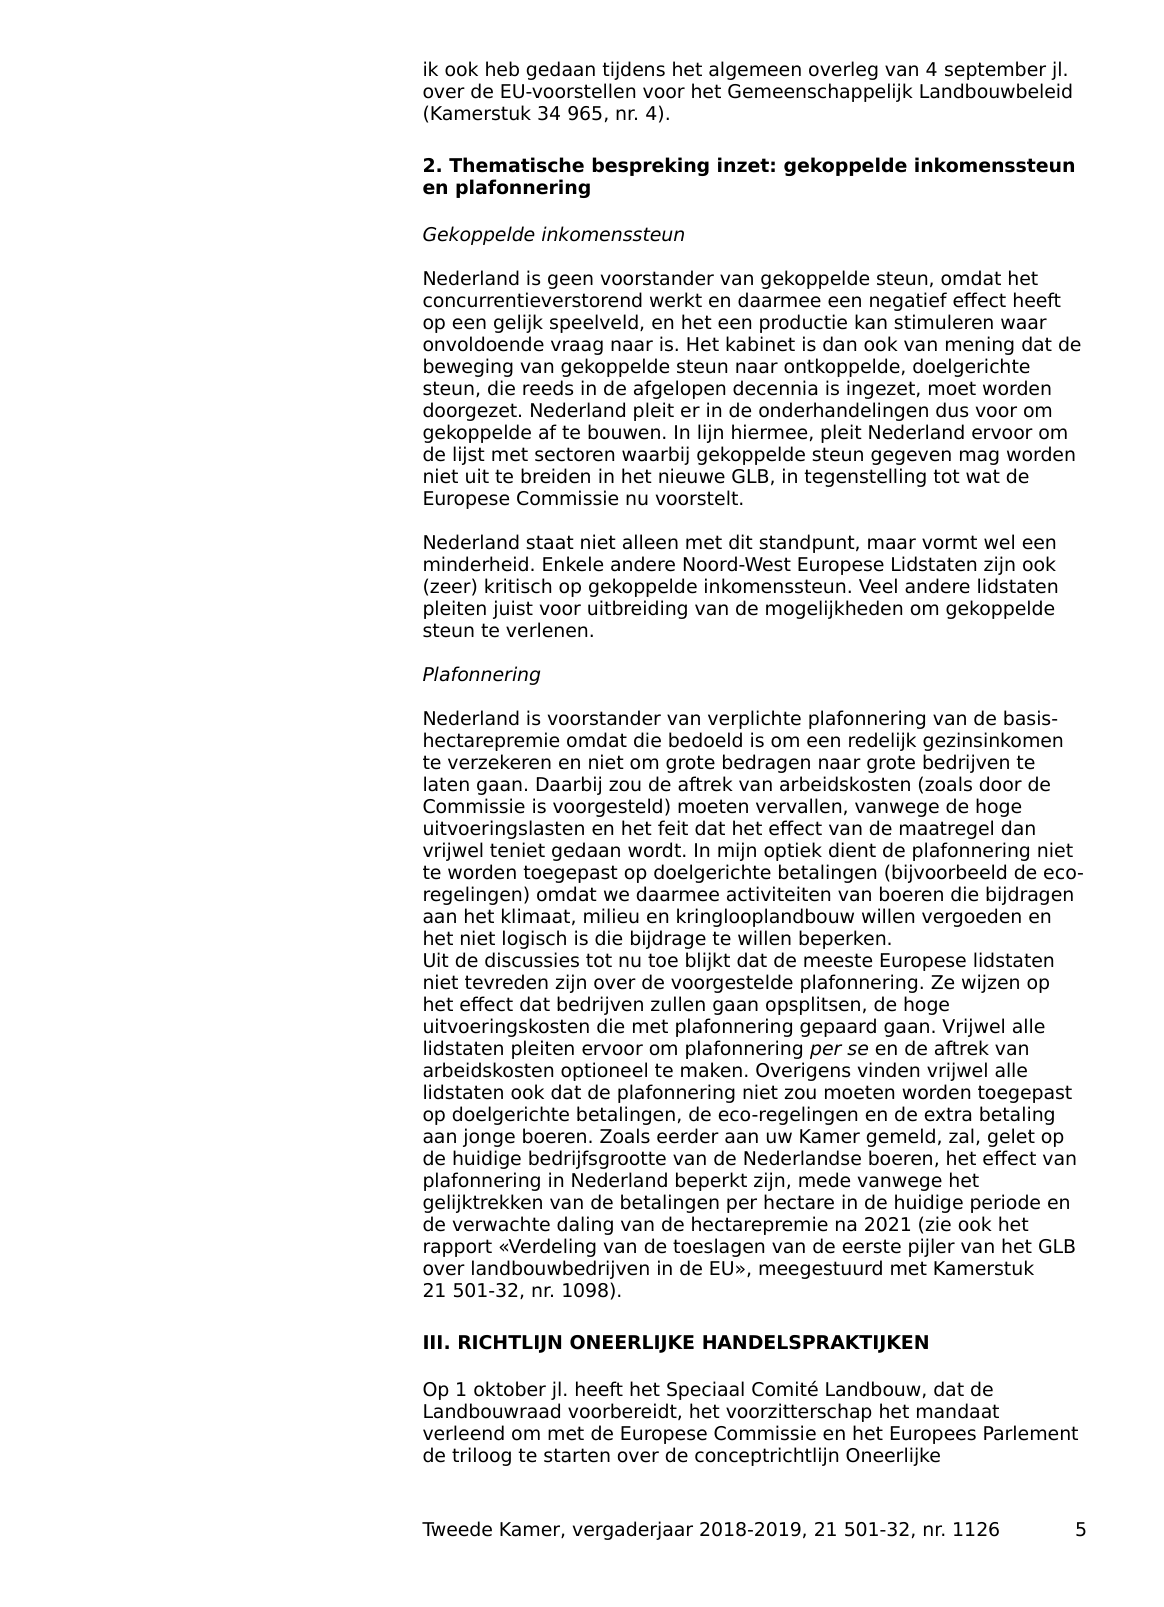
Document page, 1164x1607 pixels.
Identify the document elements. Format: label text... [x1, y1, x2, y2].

text Op 1 oktober jl. heeft het Speciaal Comité Landbouw, dat de Landbouwraad voorbereidt, het voorzitterschap het mandaat verleend om met de Europese Commissie en het Europees Parlement de triloog te starten over de conceptrichtlijn Oneerlijke [422, 1379, 1087, 1467]
text Nederland is voorstander van verplichte plafonnering van de basis-hectarepremie omdat die bedoeld is om een redelijk gezinsinkomen te verzekeren en niet om grote bedragen naar grote bedrijven te laten gaan. Daarbij zou de aftrek van arbeidskosten (zoals door de Commissie is voorgesteld) moeten vervallen, vanwege de hoge uitvoeringslasten en het feit dat het effect van de maatregel dan vrijwel teniet gedaan wordt. In mijn optiek dient de plafonnering niet te worden toegepast op doelgerichte betalingen (bijvoorbeeld de eco-regelingen) omdat we daarmee activiteiten van boeren die bijdragen aan het klimaat, milieu en kringlooplandbouw willen vergoeden en het niet logisch is die bijdrage te willen beperken. [422, 708, 1087, 950]
subtitle III. RICHTLIJN ONEERLIJKE HANDELSPRAKTIJKEN [422, 1332, 1087, 1354]
text Uit de discussies tot nu toe blijkt dat de meeste Europese lidstaten niet tevreden zijn over de voorgestelde plafonnering. Ze wijzen op het effect dat bedrijven zullen gaan opsplitsen, de hoge uitvoeringskosten die met plafonnering gepaard gaan. Vrijwel alle lidstaten pleiten ervoor om plafonnering per se en de aftrek van arbeidskosten optioneel te maken. Overigens vinden vrijwel alle lidstaten ook dat de plafonnering niet zou moeten worden toegepast op doelgerichte betalingen, de eco-regelingen en de extra betaling aan jonge boeren. Zoals eerder aan uw Kamer gemeld, zal, gelet op de huidige bedrijfsgrootte van de Nederlandse boeren, het effect van plafonnering in Nederland beperkt zijn, mede vanwege het gelijktrekken van de betalingen per hectare in de huidige periode en de verwachte daling van de hectarepremie na 2021 (zie ook het rapport «Verdeling van de toeslagen van de eerste pijler van het GLB over landbouwbedrijven in de EU», meegestuurd met Kamerstuk 21 501-32, nr. 1098). [422, 950, 1087, 1302]
subtitle Plafonnering [422, 664, 1087, 686]
text Nederland staat niet alleen met dit standpunt, maar vormt wel een minderheid. Enkele andere Noord-West Europese Lidstaten zijn ook (zeer) kritisch op gekoppelde inkomenssteun. Veel andere lidstaten pleiten juist voor uitbreiding van de mogelijkheden om gekoppelde steun te verlenen. [422, 532, 1087, 642]
subtitle Gekoppelde inkomenssteun [422, 224, 1087, 246]
text Nederland is geen voorstander van gekoppelde steun, omdat het concurrentieverstorend werkt en daarmee een negatief effect heeft op een gelijk speelveld, en het een productie kan stimuleren waar onvoldoende vraag naar is. Het kabinet is dan ook van mening dat de beweging van gekoppelde steun naar ontkoppelde, doelgerichte steun, die reeds in de afgelopen decennia is ingezet, moet worden doorgezet. Nederland pleit er in de onderhandelingen dus voor om gekoppelde af te bouwen. In lijn hiermee, pleit Nederland ervoor om de lijst met sectoren waarbij gekoppelde steun gegeven mag worden niet uit te breiden in het nieuwe GLB, in tegenstelling tot wat de Europese Commissie nu voorstelt. [422, 268, 1087, 510]
subtitle 2. Thematische bespreking inzet: gekoppelde inkomenssteun en plafonnering [422, 155, 1087, 199]
text ik ook heb gedaan tijdens het algemeen overleg van 4 september jl. over de EU-voorstellen voor het Gemeenschappelijk Landbouwbeleid (Kamerstuk 34 965, nr. 4). [422, 59, 1087, 125]
